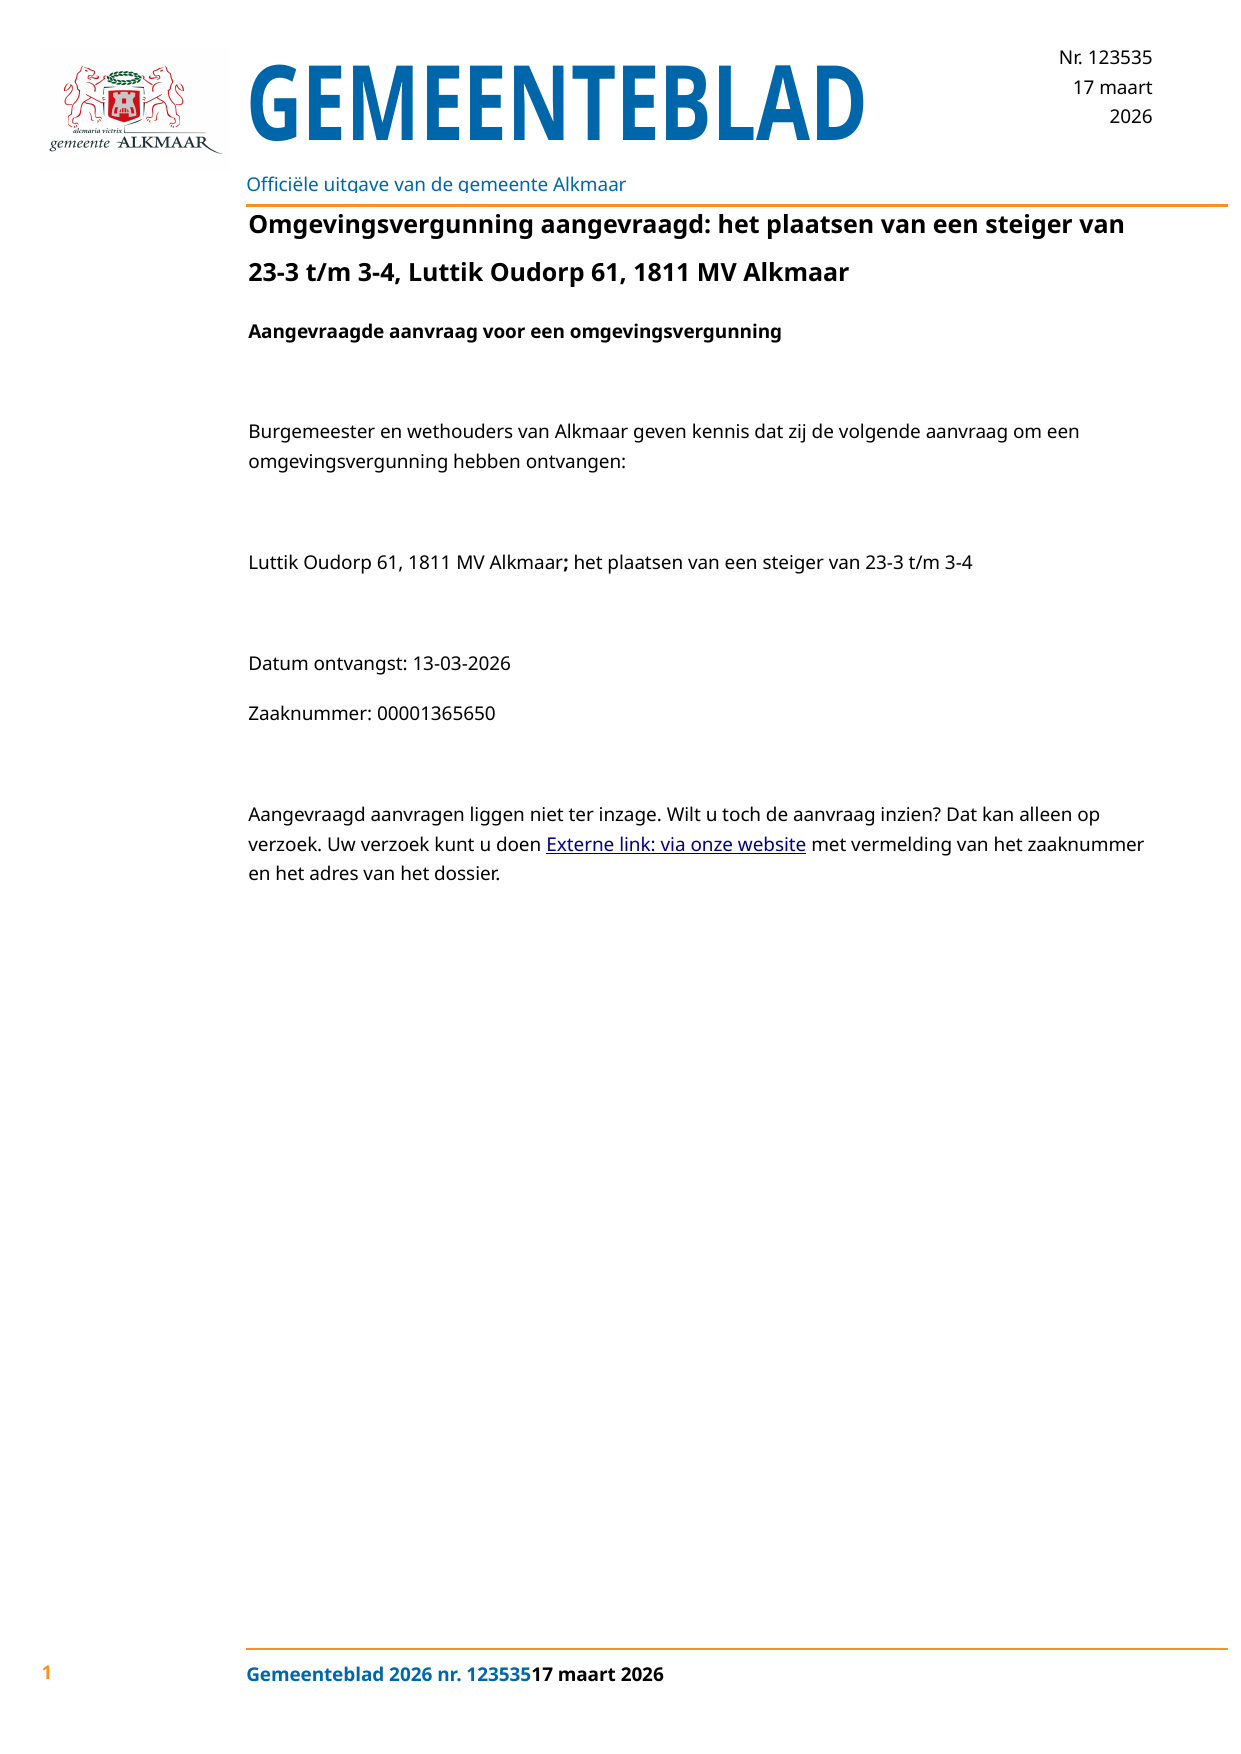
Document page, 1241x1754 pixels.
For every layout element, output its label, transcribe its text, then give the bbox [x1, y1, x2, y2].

picture [41, 47, 231, 172]
text Zaaknummer: 00001365650 [248, 700, 1152, 726]
text Aangevraagde aanvraag voor een omgevingsvergunning [248, 318, 1152, 344]
text Datum ontvangst: 13-03-2026 [248, 650, 1152, 676]
text Aangevraagd aanvragen liggen niet ter inzage. Wilt u toch de aanvraag inzien? Dat kan alleen op verzoek. Uw verzoek kunt u doen Externe link: via onze website met vermelding van het zaaknummer en het adres van het dossier. [248, 801, 1152, 886]
text Luttik Oudorp 61, 1811 MV Alkmaar; het plaatsen van een steiger van 23-3 t/m 3-4 [248, 549, 1152, 575]
text Burgemeester en wethouders van Alkmaar geven kennis dat zij de volgende aanvraag om een omgevingsvergunning hebben ontvangen: [248, 419, 1152, 474]
text Omgevingsvergunning aangevraagd: het plaatsen van een steiger van 23-3 t/m 3-4, Luttik Oudorp 61, 1811 MV Alkmaar [248, 207, 1152, 288]
